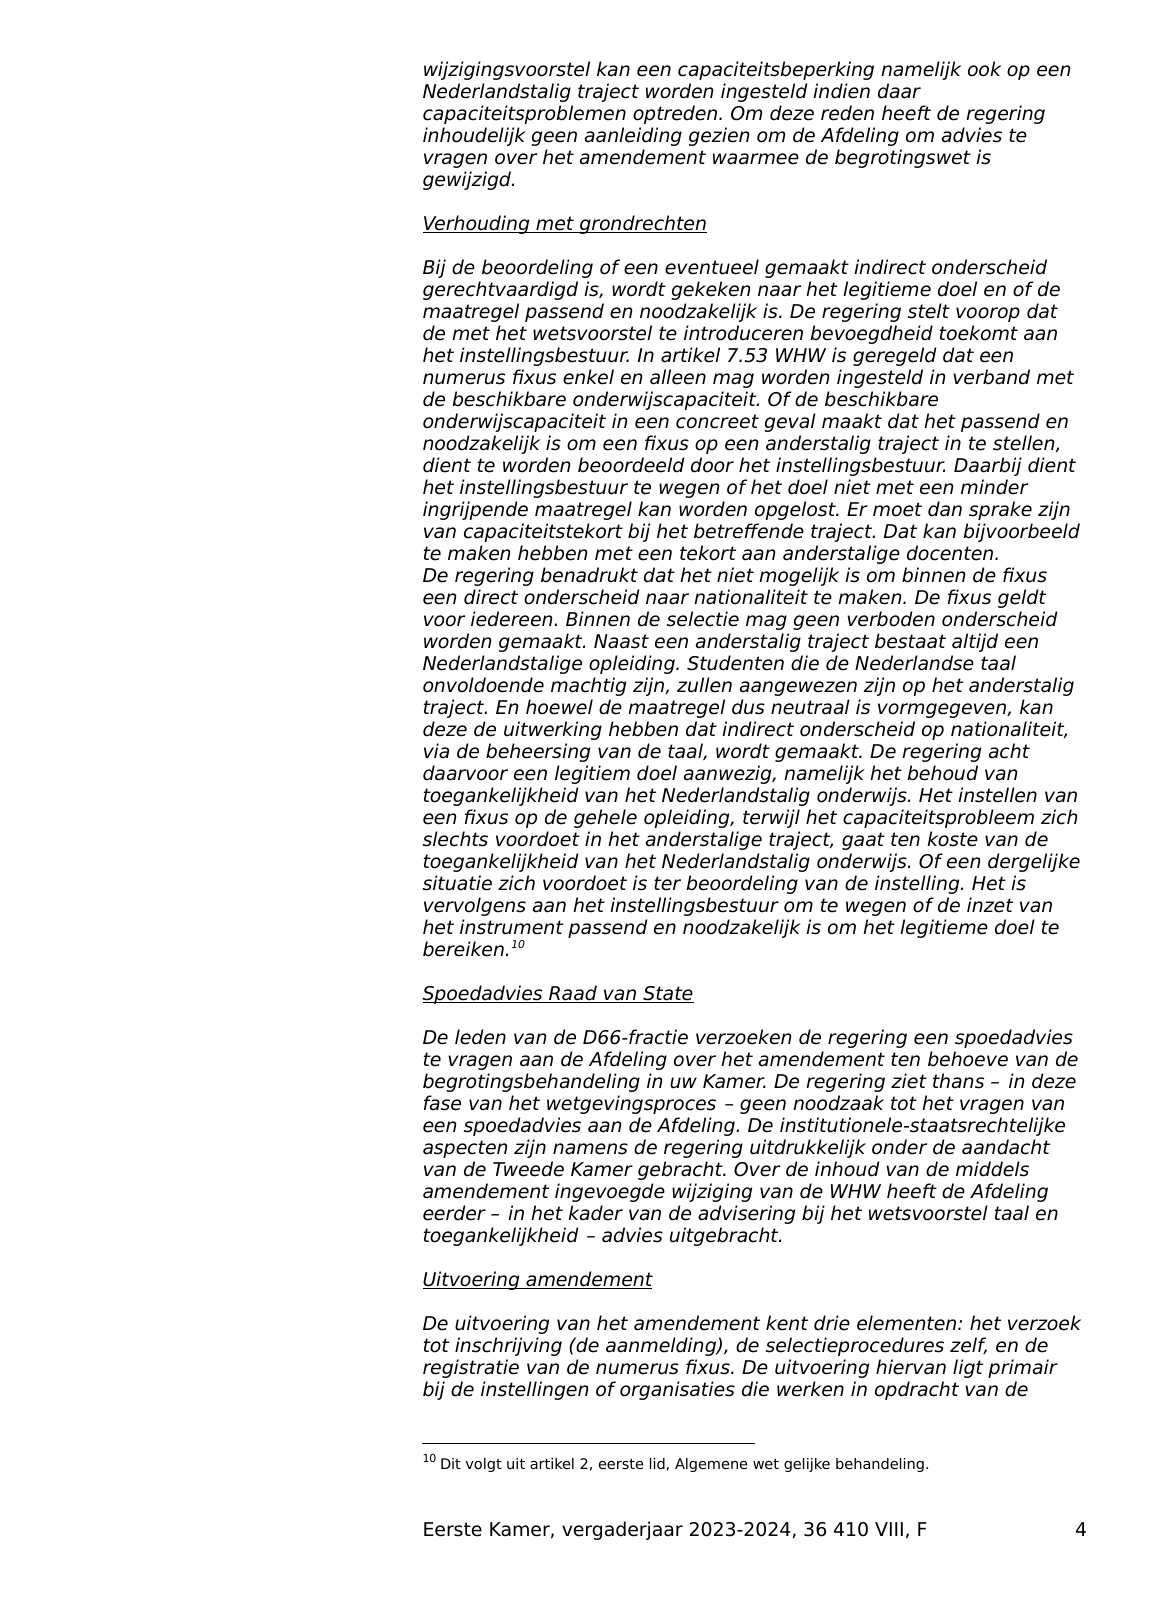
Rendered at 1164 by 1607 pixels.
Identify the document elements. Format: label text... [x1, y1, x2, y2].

text Bij de beoordeling of een eventueel gemaakt indirect onderscheid gerechtvaardigd is, wordt gekeken naar het legitieme doel en of de maatregel passend en noodzakelijk is. De regering stelt voorop dat de met het wetsvoorstel te introduceren bevoegdheid toekomt aan het instellingsbestuur. In artikel 7.53 WHW is geregeld dat een numerus fixus enkel en alleen mag worden ingesteld in verband met de beschikbare onderwijscapaciteit. Of de beschikbare onderwijscapaciteit in een concreet geval maakt dat het passend en noodzakelijk is om een fixus op een anderstalig traject in te stellen, dient te worden beoordeeld door het instellingsbestuur. Daarbij dient het instellingsbestuur te wegen of het doel niet met een minder ingrijpende maatregel kan worden opgelost. Er moet dan sprake zijn van capaciteitstekort bij het betreffende traject. Dat kan bijvoorbeeld te maken hebben met een tekort aan anderstalige docenten. [422, 257, 1087, 565]
text wijzigingsvoorstel kan een capaciteitsbeperking namelijk ook op een Nederlandstalig traject worden ingesteld indien daar capaciteitsproblemen optreden. Om deze reden heeft de regering inhoudelijk geen aanleiding gezien om de Afdeling om advies te vragen over het amendement waarmee de begrotingswet is gewijzigd. [422, 59, 1087, 191]
text Dit volgt uit artikel 2, eerste lid, Algemene wet gelijke behandeling. [422, 1452, 1087, 1474]
subtitle Spoedadvies Raad van State [422, 983, 1087, 1005]
text De leden van de D66-fractie verzoeken de regering een spoedadvies te vragen aan de Afdeling over het amendement ten behoeve van de begrotingsbehandeling in uw Kamer. De regering ziet thans – in deze fase van het wetgevingsproces – geen noodzaak tot het vragen van een spoedadvies aan de Afdeling. De institutionele-staatsrechtelijke aspecten zijn namens de regering uitdrukkelijk onder de aandacht van de Tweede Kamer gebracht. Over de inhoud van de middels amendement ingevoegde wijziging van de WHW heeft de Afdeling eerder – in het kader van de advisering bij het wetsvoorstel taal en toegankelijkheid – advies uitgebracht. [422, 1027, 1087, 1247]
subtitle Uitvoering amendement [422, 1269, 1087, 1291]
subtitle Verhouding met grondrechten [422, 213, 1087, 235]
text De uitvoering van het amendement kent drie elementen: het verzoek tot inschrijving (de aanmelding), de selectieprocedures zelf, en de registratie van de numerus fixus. De uitvoering hiervan ligt primair bij de instellingen of organisaties die werken in opdracht van de [422, 1313, 1087, 1401]
text De regering benadrukt dat het niet mogelijk is om binnen de fixus een direct onderscheid naar nationaliteit te maken. De fixus geldt voor iedereen. Binnen de selectie mag geen verboden onderscheid worden gemaakt. Naast een anderstalig traject bestaat altijd een Nederlandstalige opleiding. Studenten die de Nederlandse taal onvoldoende machtig zijn, zullen aangewezen zijn op het anderstalig traject. En hoewel de maatregel dus neutraal is vormgegeven, kan deze de uitwerking hebben dat indirect onderscheid op nationaliteit, via de beheersing van de taal, wordt gemaakt. De regering acht daarvoor een legitiem doel aanwezig, namelijk het behoud van toegankelijkheid van het Nederlandstalig onderwijs. Het instellen van een fixus op de gehele opleiding, terwijl het capaciteitsprobleem zich slechts voordoet in het anderstalige traject, gaat ten koste van de toegankelijkheid van het Nederlandstalig onderwijs. Of een dergelijke situatie zich voordoet is ter beoordeling van de instelling. Het is vervolgens aan het instellingsbestuur om te wegen of de inzet van het instrument passend en noodzakelijk is om het legitieme doel te bereiken. [422, 565, 1087, 961]
